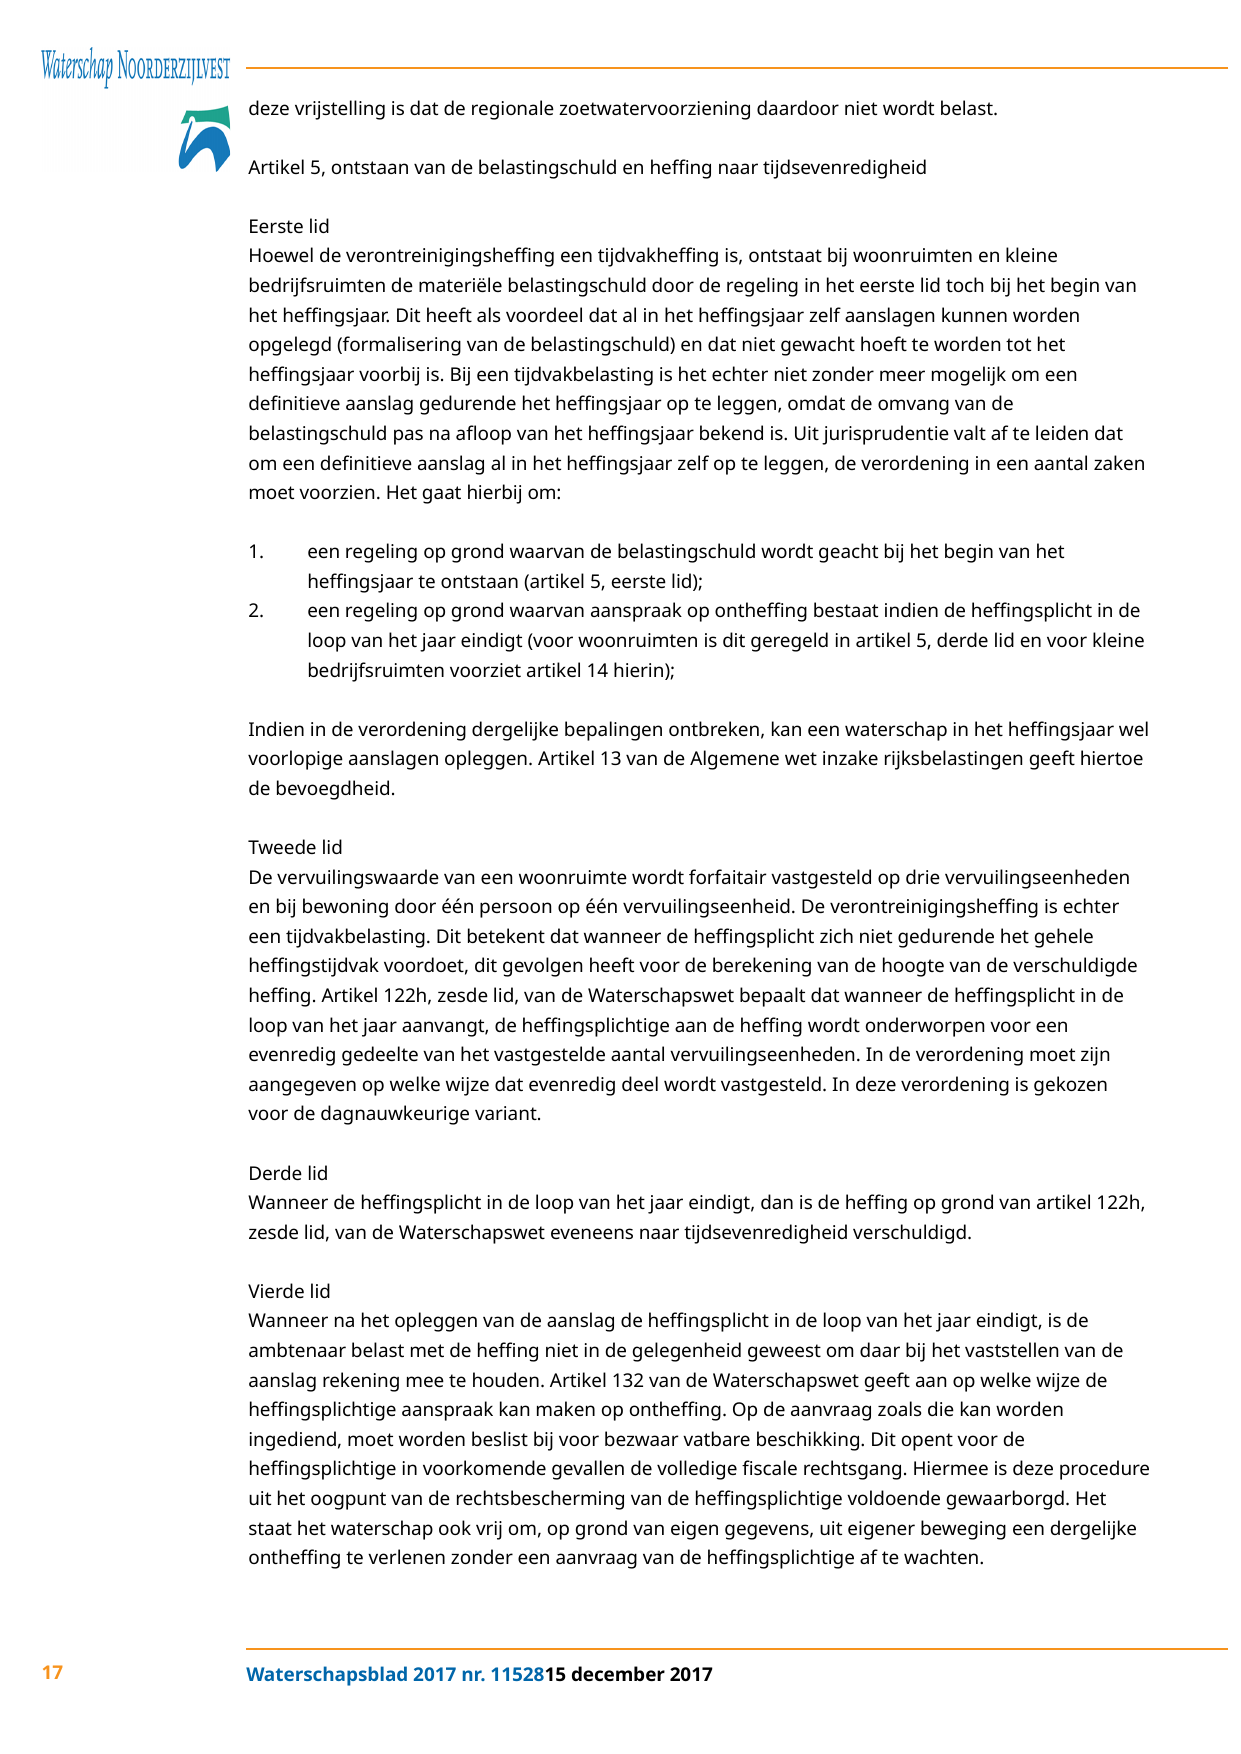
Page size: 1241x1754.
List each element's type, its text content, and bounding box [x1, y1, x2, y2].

text Wanneer de heffingsplicht in de loop van het jaar eindigt, dan is de heffing op grond van artikel 122h, zesde lid, van de Waterschapswet eveneens naar tijdsevenredigheid verschuldigd. [248, 1189, 1152, 1245]
text Indien in de verordening dergelijke bepalingen ontbreken, kan een waterschap in het heffingsjaar wel voorlopige aanslagen opleggen. Artikel 13 van de Algemene wet inzake rijksbelastingen geeft hiertoe de bevoegdheid. [248, 716, 1152, 801]
text Derde lid [248, 1160, 1152, 1186]
text Eerste lid [248, 213, 1152, 239]
text Tweede lid [248, 834, 1152, 860]
list een regeling op grond waarvan aanspraak op ontheffing bestaat indien de heffingsplicht in de loop van het jaar eindigt (voor woonruimten is dit geregeld in artikel 5, derde lid en voor kleine bedrijfsruimten voorziet artikel 14 hierin); [248, 598, 1152, 683]
text Artikel 5, ontstaan van de belastingschuld en heffing naar tijdsevenredigheid [248, 154, 1152, 180]
text Vierde lid [248, 1278, 1152, 1304]
text deze vrijstelling is dat de regionale zoetwatervoorziening daardoor niet wordt belast. [248, 95, 1152, 121]
text Wanneer na het opleggen van de aanslag de heffingsplicht in de loop van het jaar eindigt, is de ambtenaar belast met de heffing niet in de gelegenheid geweest om daar bij het vaststellen van de aanslag rekening mee te houden. Artikel 132 van de Waterschapswet geeft aan op welke wijze de heffingsplichtige aanspraak kan maken op ontheffing. Op de aanvraag zoals die kan worden ingediend, moet worden beslist bij voor bezwaar vatbare beschikking. Dit opent voor de heffingsplichtige in voorkomende gevallen de volledige fiscale rechtsgang. Hiermee is deze procedure uit het oogpunt van de rechtsbescherming van de heffingsplichtige voldoende gewaarborgd. Het staat het waterschap ook vrij om, op grond van eigen gegevens, uit eigener beweging een dergelijke ontheffing te verlenen zonder een aanvraag van de heffingsplichtige af te wachten. [248, 1308, 1152, 1570]
picture [41, 47, 231, 172]
text Hoewel de verontreinigingsheffing een tijdvakheffing is, ontstaat bij woonruimten en kleine bedrijfsruimten de materiële belastingschuld door de regeling in het eerste lid toch bij het begin van het heffingsjaar. Dit heeft als voordeel dat al in het heffingsjaar zelf aanslagen kunnen worden opgelegd (formalisering van de belastingschuld) en dat niet gewacht hoeft te worden tot het heffingsjaar voorbij is. Bij een tijdvakbelasting is het echter niet zonder meer mogelijk om een definitieve aanslag gedurende het heffingsjaar op te leggen, omdat de omvang van de belastingschuld pas na afloop van het heffingsjaar bekend is. Uit jurisprudentie valt af te leiden dat om een definitieve aanslag al in het heffingsjaar zelf op te leggen, de verordening in een aantal zaken moet voorzien. Het gaat hierbij om: [248, 243, 1152, 505]
text De vervuilingswaarde van een woonruimte wordt forfaitair vastgesteld op drie vervuilingseenheden en bij bewoning door één persoon op één vervuilingseenheid. De verontreinigingsheffing is echter een tijdvakbelasting. Dit betekent dat wanneer de heffingsplicht zich niet gedurende het gehele heffingstijdvak voordoet, dit gevolgen heeft voor de berekening van de hoogte van de verschuldigde heffing. Artikel 122h, zesde lid, van de Waterschapswet bepaalt dat wanneer de heffingsplicht in de loop van het jaar aanvangt, de heffingsplichtige aan de heffing wordt onderworpen voor een evenredig gedeelte van het vastgestelde aantal vervuilingseenheden. In de verordening moet zijn aangegeven op welke wijze dat evenredig deel wordt vastgesteld. In deze verordening is gekozen voor de dagnauwkeurige variant. [248, 864, 1152, 1126]
list een regeling op grond waarvan de belastingschuld wordt geacht bij het begin van het heffingsjaar te ontstaan (artikel 5, eerste lid); [248, 538, 1152, 594]
